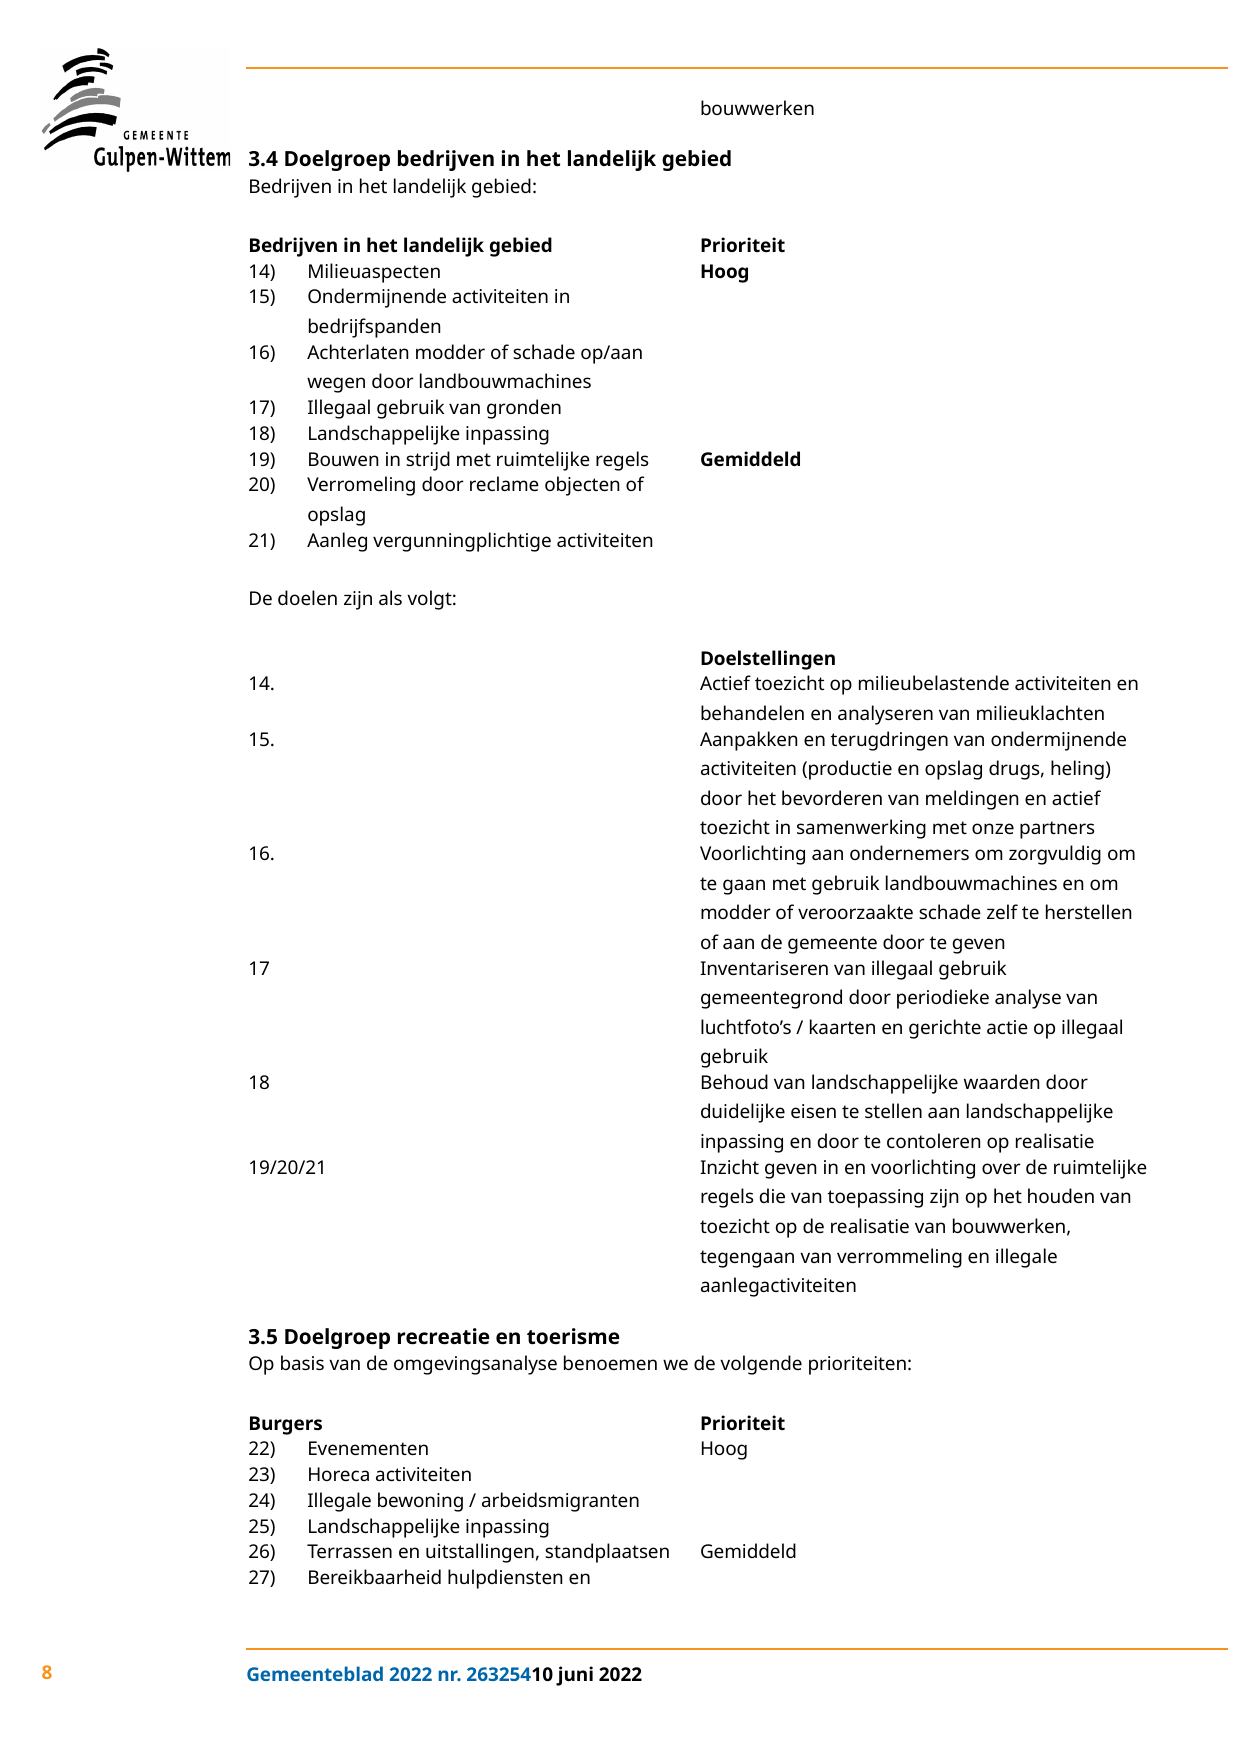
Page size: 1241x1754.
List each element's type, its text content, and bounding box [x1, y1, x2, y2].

text Op basis van de omgevingsanalyse benoemen we de volgende prioriteiten: [248, 1351, 1152, 1376]
table_cell Illegale bewoning / arbeidsmigranten [248, 1487, 700, 1513]
table_header Prioriteit [700, 1410, 1152, 1436]
table_cell 15. [248, 726, 700, 840]
table_cell Gemiddeld [700, 446, 1152, 553]
table_cell Milieuaspecten [248, 258, 700, 284]
table_cell Evenementen [248, 1436, 700, 1461]
table_cell Aanleg vergunningplichtige activiteiten [248, 527, 700, 553]
table_cell Inzicht geven in en voorlichting over de ruimtelijke regels die van toepassing zijn op het houden van toezicht op de realisatie van bouwwerken, tegengaan van verrommeling en illegale aanlegactiviteiten [700, 1154, 1152, 1298]
table_cell Aanpakken en terugdringen van ondermijnende activiteiten (productie en opslag drugs, heling) door het bevorderen van meldingen en actief toezicht in samenwerking met onze partners [700, 726, 1152, 840]
table_cell bouwwerken [700, 95, 1152, 121]
table_cell 17 [248, 955, 700, 1069]
table_cell [248, 95, 700, 121]
table_cell Gemiddeld [700, 1539, 1152, 1590]
table_header Doelstellingen [700, 645, 1152, 670]
text 3.4 Doelgroep bedrijven in het landelijk gebied [248, 144, 1152, 173]
table_cell Illegaal gebruik van gronden [248, 394, 700, 420]
table_cell Terrassen en uitstallingen, standplaatsen [248, 1539, 700, 1564]
table_cell Achterlaten modder of schade op/aan wegen door landbouwmachines [248, 339, 700, 394]
text 3.5 Doelgroep recreatie en toerisme [248, 1322, 1152, 1351]
table_cell Hoog [700, 1436, 1152, 1538]
table_cell Landschappelijke inpassing [248, 420, 700, 446]
picture [41, 47, 231, 172]
table_cell Inventariseren van illegaal gebruik gemeentegrond door periodieke analyse van luchtfoto’s / kaarten en gerichte actie op illegaal gebruik [700, 955, 1152, 1069]
table_cell Hoog [700, 258, 1152, 446]
table_cell Voorlichting aan ondernemers om zorgvuldig om te gaan met gebruik landbouwmachines en om modder of veroorzaakte schade zelf te herstellen of aan de gemeente door te geven [700, 840, 1152, 955]
text De doelen zijn als volgt: [248, 585, 1152, 611]
text Bedrijven in het landelijk gebied: [248, 173, 1152, 199]
table_cell 18 [248, 1069, 700, 1154]
table_header [248, 645, 700, 670]
table_cell Actief toezicht op milieubelastende activiteiten en behandelen en analyseren van milieuklachten [700, 670, 1152, 726]
table_cell Bereikbaarheid hulpdiensten en [248, 1564, 700, 1590]
table_header Prioriteit [700, 232, 1152, 258]
table_header Burgers [248, 1410, 700, 1436]
table_cell 16. [248, 840, 700, 955]
table_cell Ondermijnende activiteiten in bedrijfspanden [248, 284, 700, 339]
table_cell Verromeling door reclame objecten of opslag [248, 472, 700, 527]
table_cell 14. [248, 670, 700, 726]
table_cell 19/20/21 [248, 1154, 700, 1298]
table_cell Horeca activiteiten [248, 1461, 700, 1487]
table_cell Bouwen in strijd met ruimtelijke regels [248, 446, 700, 472]
table_cell Landschappelijke inpassing [248, 1513, 700, 1538]
table_header Bedrijven in het landelijk gebied [248, 232, 700, 258]
table_cell Behoud van landschappelijke waarden door duidelijke eisen te stellen aan landschappelijke inpassing en door te contoleren op realisatie [700, 1069, 1152, 1154]
